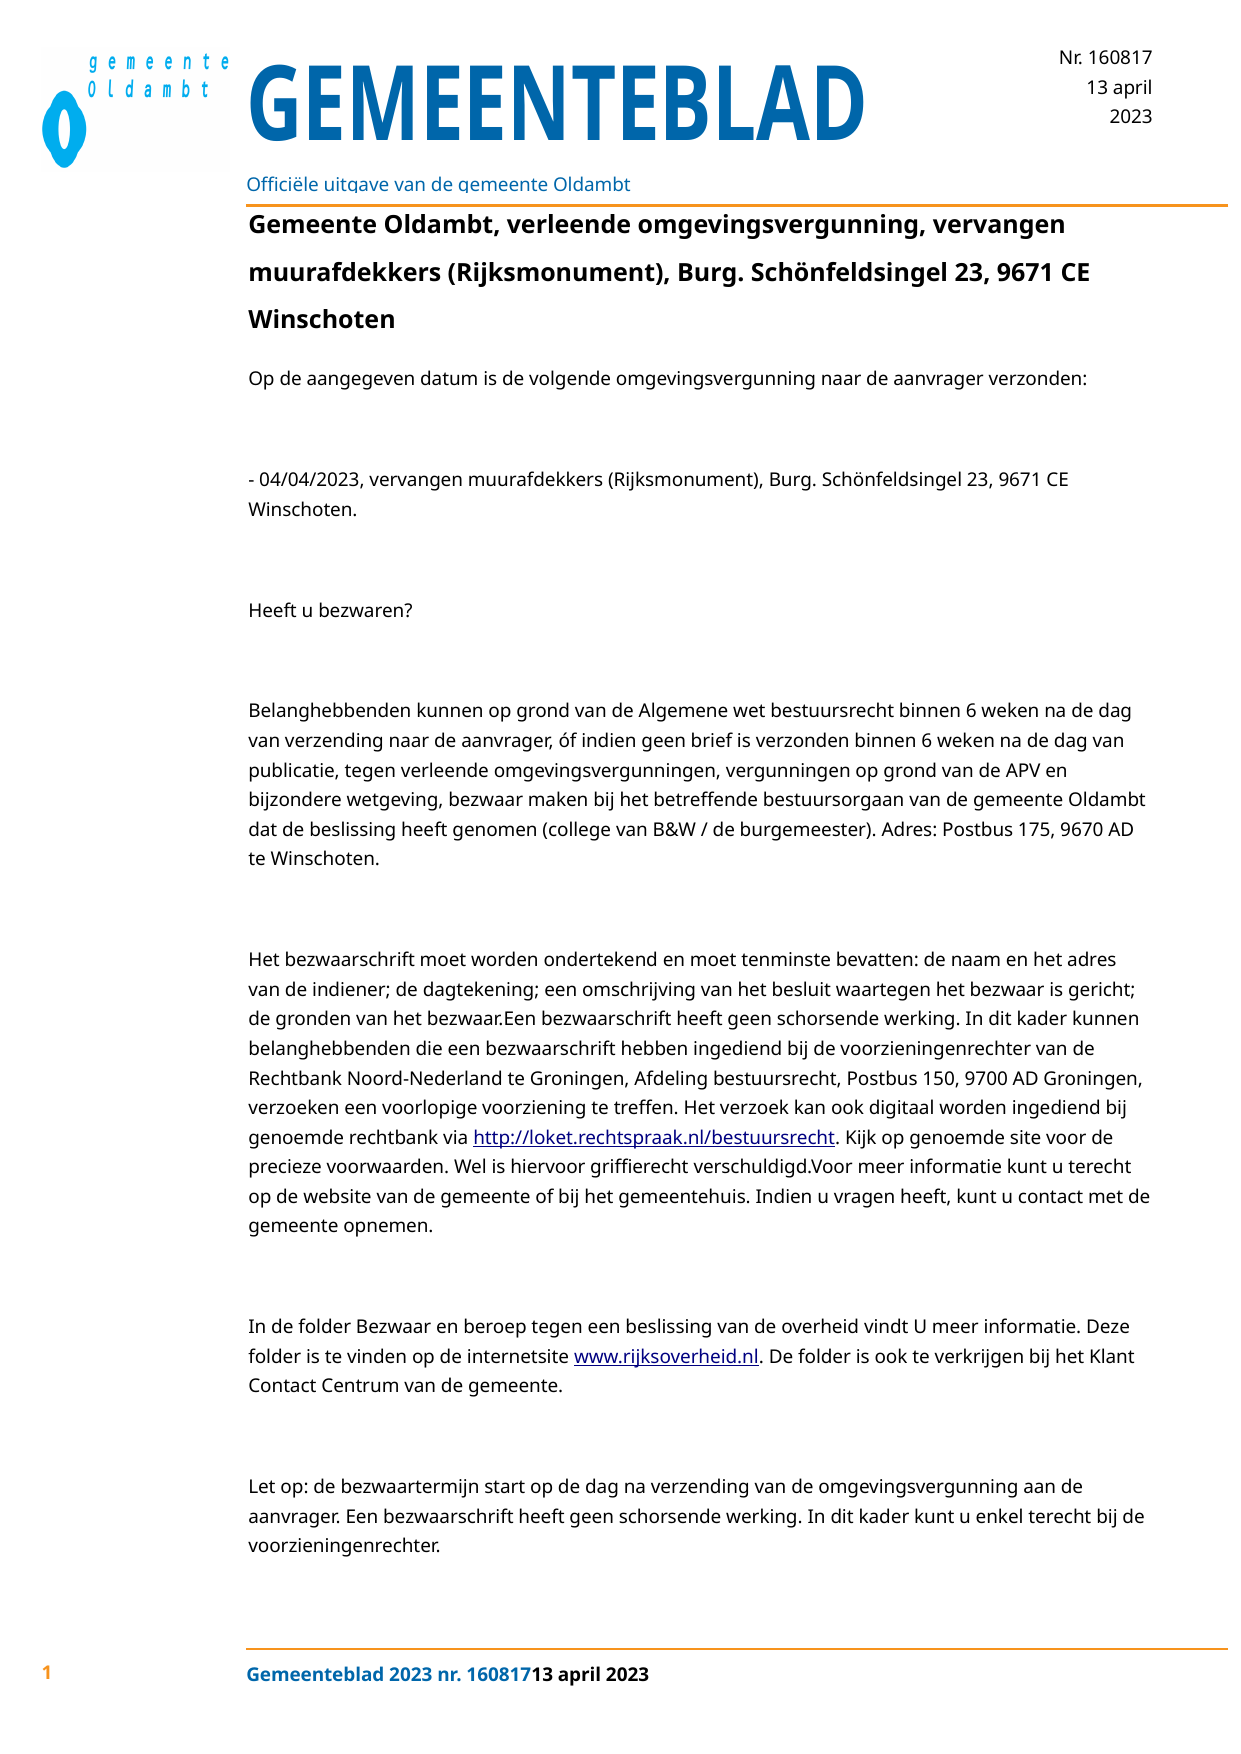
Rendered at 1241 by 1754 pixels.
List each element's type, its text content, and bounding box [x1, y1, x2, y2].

text - 04/04/2023, vervangen muurafdekkers (Rijksmonument), Burg. Schönfeldsingel 23, 9671 CE Winschoten. [248, 466, 1152, 522]
picture [41, 47, 231, 172]
text Gemeente Oldambt, verleende omgevingsvergunning, vervangen muurafdekkers (Rijksmonument), Burg. Schönfeldsingel 23, 9671 CE Winschoten [248, 207, 1152, 336]
text Belanghebbenden kunnen op grond van de Algemene wet bestuursrecht binnen 6 weken na de dag van verzending naar de aanvrager, óf indien geen brief is verzonden binnen 6 weken na de dag van publicatie, tegen verleende omgevingsvergunningen, vergunningen op grond van de APV en bijzondere wetgeving, bezwaar maken bij het betreffende bestuursorgaan van de gemeente Oldambt dat de beslissing heeft genomen (college van B&W / de burgemeester). Adres: Postbus 175, 9670 AD te Winschoten. [248, 698, 1152, 871]
text Let op: de bezwaartermijn start op de dag na verzending van de omgevingsvergunning aan de aanvrager. Een bezwaarschrift heeft geen schorsende werking. In dit kader kunt u enkel terecht bij de voorzieningenrechter. [248, 1473, 1152, 1558]
text Heeft u bezwaren? [248, 597, 1152, 622]
text Op de aangegeven datum is de volgende omgevingsvergunning naar de aanvrager verzonden: [248, 366, 1152, 391]
text Het bezwaarschrift moet worden ondertekend en moet tenminste bevatten: de naam en het adres van de indiener; de dagtekening; een omschrijving van het besluit waartegen het bezwaar is gericht; de gronden van het bezwaar.Een bezwaarschrift heeft geen schorsende werking. In dit kader kunnen belanghebbenden die een bezwaarschrift hebben ingediend bij de voorzieningenrechter van de Rechtbank Noord-Nederland te Groningen, Afdeling bestuursrecht, Postbus 150, 9700 AD Groningen, verzoeken een voorlopige voorziening te treffen. Het verzoek kan ook digitaal worden ingediend bij genoemde rechtbank via http://loket.rechtspraak.nl/bestuursrecht. Kijk op genoemde site voor de precieze voorwaarden. Wel is hiervoor griffierecht verschuldigd.Voor meer informatie kunt u terecht op de website van de gemeente of bij het gemeentehuis. Indien u vragen heeft, kunt u contact met de gemeente opnemen. [248, 946, 1152, 1238]
text In de folder Bezwaar en beroep tegen een beslissing van de overheid vindt U meer informatie. Deze folder is te vinden op de internetsite www.rijksoverheid.nl. De folder is ook te verkrijgen bij het Klant Contact Centrum van de gemeente. [248, 1313, 1152, 1398]
